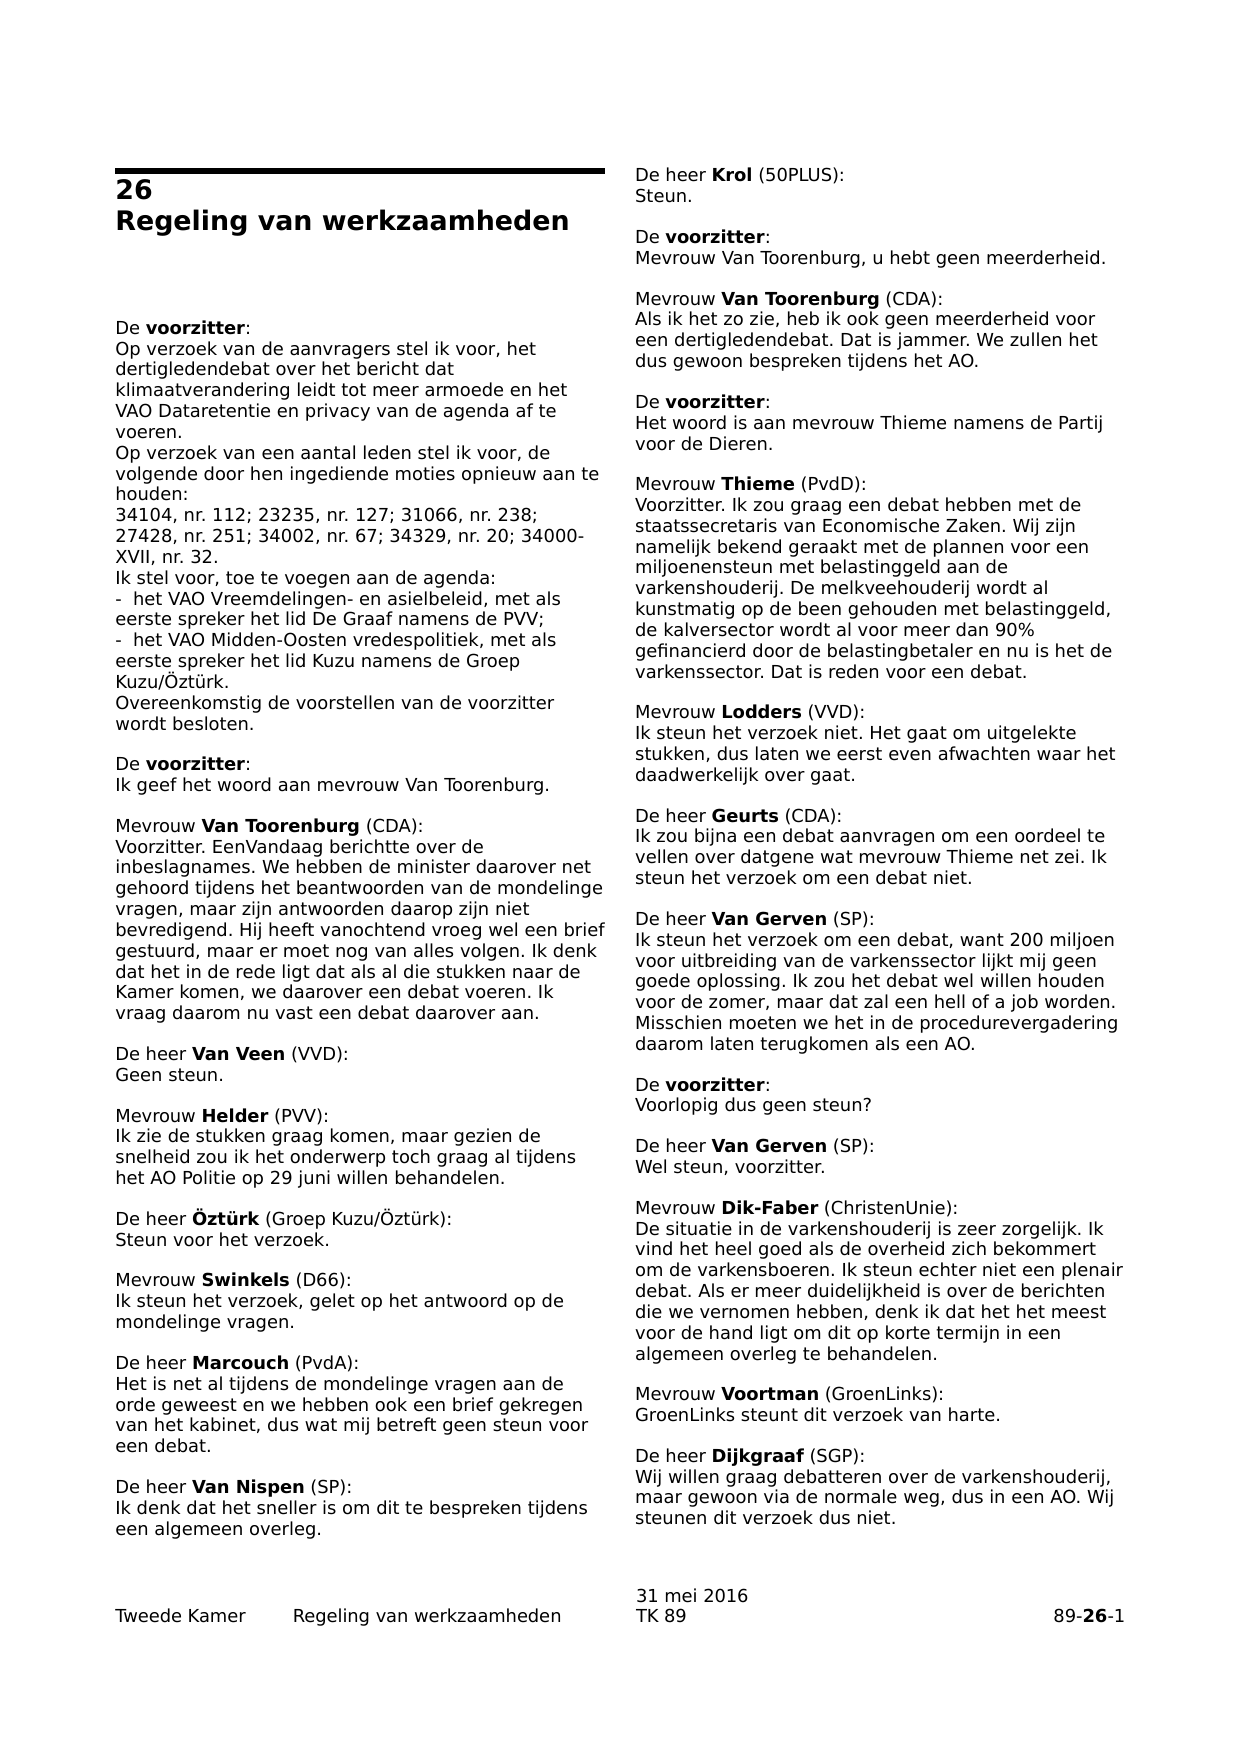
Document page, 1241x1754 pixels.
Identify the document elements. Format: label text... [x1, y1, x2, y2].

text Voorzitter. Ik zou graag een debat hebben met de staatssecretaris van Economische Zaken. Wij zijn namelijk bekend geraakt met de plannen voor een miljoenensteun met belastinggeld aan de varkenshouderij. De melkveehouderij wordt al kunstmatig op de been gehouden met belastinggeld, de kalversector wordt al voor meer dan 90% gefinancierd door de belastingbetaler en nu is het de varkenssector. Dat is reden voor een debat. [635, 495, 1125, 682]
text Het woord is aan mevrouw Thieme namens de Partij voor de Dieren. [635, 412, 1125, 454]
text De heer Krol (50PLUS): [635, 165, 1125, 186]
text Het is net al tijdens de mondelinge vragen aan de orde geweest en we hebben ook een brief gekregen van het kabinet, dus wat mij betreft geen steun voor een debat. [115, 1373, 605, 1457]
text Ik steun het verzoek, gelet op het antwoord op de mondelinge vragen. [115, 1291, 605, 1333]
text De heer Van Gerven (SP): [635, 1136, 1125, 1157]
text De heer Van Gerven (SP): [635, 909, 1125, 929]
text Ik steun het verzoek om een debat, want 200 miljoen voor uitbreiding van de varkenssector lijkt mij geen goede oplossing. Ik zou het debat wel willen houden voor de zomer, maar dat zal een hell of a job worden. Misschien moeten we het in de procedurevergadering daarom laten terugkomen als een AO. [635, 929, 1125, 1054]
text Mevrouw Helder (PVV): [115, 1106, 605, 1126]
text Mevrouw Lodders (VVD): [635, 702, 1125, 723]
text De voorzitter: [635, 1074, 1125, 1095]
text Mevrouw Voortman (GroenLinks): [635, 1384, 1125, 1405]
text Voorzitter. EenVandaag berichtte over de inbeslagnames. We hebben de minister daarover net gehoord tijdens het beantwoorden van de mondelinge vragen, maar zijn antwoorden daarop zijn niet bevredigend. Hij heeft vanochtend vroeg wel een brief gestuurd, maar er moet nog van alles volgen. Ik denk dat het in de rede ligt dat als al die stukken naar de Kamer komen, we daarover een debat voeren. Ik vraag daarom nu vast een debat daarover aan. [115, 836, 605, 1024]
text Op verzoek van de aanvragers stel ik voor, het dertigledendebat over het bericht dat klimaatverandering leidt tot meer armoede en het VAO Dataretentie en privacy van de agenda af te voeren. [115, 338, 605, 442]
text Als ik het zo zie, heb ik ook geen meerderheid voor een dertigledendebat. Dat is jammer. We zullen het dus gewoon bespreken tijdens het AO. [635, 309, 1125, 372]
text Ik denk dat het sneller is om dit te bespreken tijdens een algemeen overleg. [115, 1497, 605, 1539]
text De voorzitter: [635, 392, 1125, 412]
text Wij willen graag debatteren over de varkenshouderij, maar gewoon via de normale weg, dus in een AO. Wij steunen dit verzoek dus niet. [635, 1466, 1125, 1529]
text Voorlopig dus geen steun? [635, 1095, 1125, 1116]
text 34104, nr. 112; 23235, nr. 127; 31066, nr. 238; 27428, nr. 251; 34002, nr. 67; 34329, nr. 20; 34000-XVII, nr. 32. [115, 505, 605, 567]
text De heer Van Veen (VVD): [115, 1044, 605, 1065]
text Overeenkomstig de voorstellen van de voorzitter wordt besloten. [115, 692, 605, 734]
text De heer Van Nispen (SP): [115, 1477, 605, 1497]
text GroenLinks steunt dit verzoek van harte. [635, 1405, 1125, 1426]
text Ik stel voor, toe te voegen aan de agenda: [115, 567, 605, 588]
text Mevrouw Van Toorenburg (CDA): [115, 816, 605, 836]
list het VAO Midden-Oosten vredespolitiek, met als eerste spreker het lid Kuzu namens de Groep Kuzu/Öztürk. [115, 630, 605, 692]
text Mevrouw Van Toorenburg, u hebt geen meerderheid. [635, 248, 1125, 268]
title 26 Regeling van werkzaamheden [115, 174, 605, 237]
text Ik zou bijna een debat aanvragen om een oordeel te vellen over datgene wat mevrouw Thieme net zei. Ik steun het verzoek om een debat niet. [635, 826, 1125, 889]
text Mevrouw Swinkels (D66): [115, 1270, 605, 1291]
text De heer Dijkgraaf (SGP): [635, 1446, 1125, 1466]
text De situatie in de varkenshouderij is zeer zorgelijk. Ik vind het heel goed als de overheid zich bekommert om de varkensboeren. Ik steun echter niet een plenair debat. Als er meer duidelijkheid is over de berichten die we vernomen hebben, denk ik dat het het meest voor de hand ligt om dit op korte termijn in een algemeen overleg te behandelen. [635, 1218, 1125, 1364]
text Mevrouw Van Toorenburg (CDA): [635, 288, 1125, 309]
list het VAO Vreemdelingen- en asielbeleid, met als eerste spreker het lid De Graaf namens de PVV; [115, 588, 605, 630]
text Mevrouw Dik-Faber (ChristenUnie): [635, 1198, 1125, 1218]
text Steun. [635, 186, 1125, 207]
text De heer Öztürk (Groep Kuzu/Öztürk): [115, 1209, 605, 1229]
text Geen steun. [115, 1065, 605, 1086]
text Mevrouw Thieme (PvdD): [635, 474, 1125, 495]
text Op verzoek van een aantal leden stel ik voor, de volgende door hen ingediende moties opnieuw aan te houden: [115, 442, 605, 505]
text De voorzitter: [635, 227, 1125, 248]
text De voorzitter: [115, 754, 605, 775]
text Ik geef het woord aan mevrouw Van Toorenburg. [115, 775, 605, 796]
text Ik zie de stukken graag komen, maar gezien de snelheid zou ik het onderwerp toch graag al tijdens het AO Politie op 29 juni willen behandelen. [115, 1126, 605, 1189]
text Steun voor het verzoek. [115, 1229, 605, 1250]
text De voorzitter: [115, 318, 605, 338]
text Ik steun het verzoek niet. Het gaat om uitgelekte stukken, dus laten we eerst even afwachten waar het daadwerkelijk over gaat. [635, 723, 1125, 786]
text De heer Marcouch (PvdA): [115, 1353, 605, 1373]
text De heer Geurts (CDA): [635, 806, 1125, 826]
text Wel steun, voorzitter. [635, 1157, 1125, 1178]
